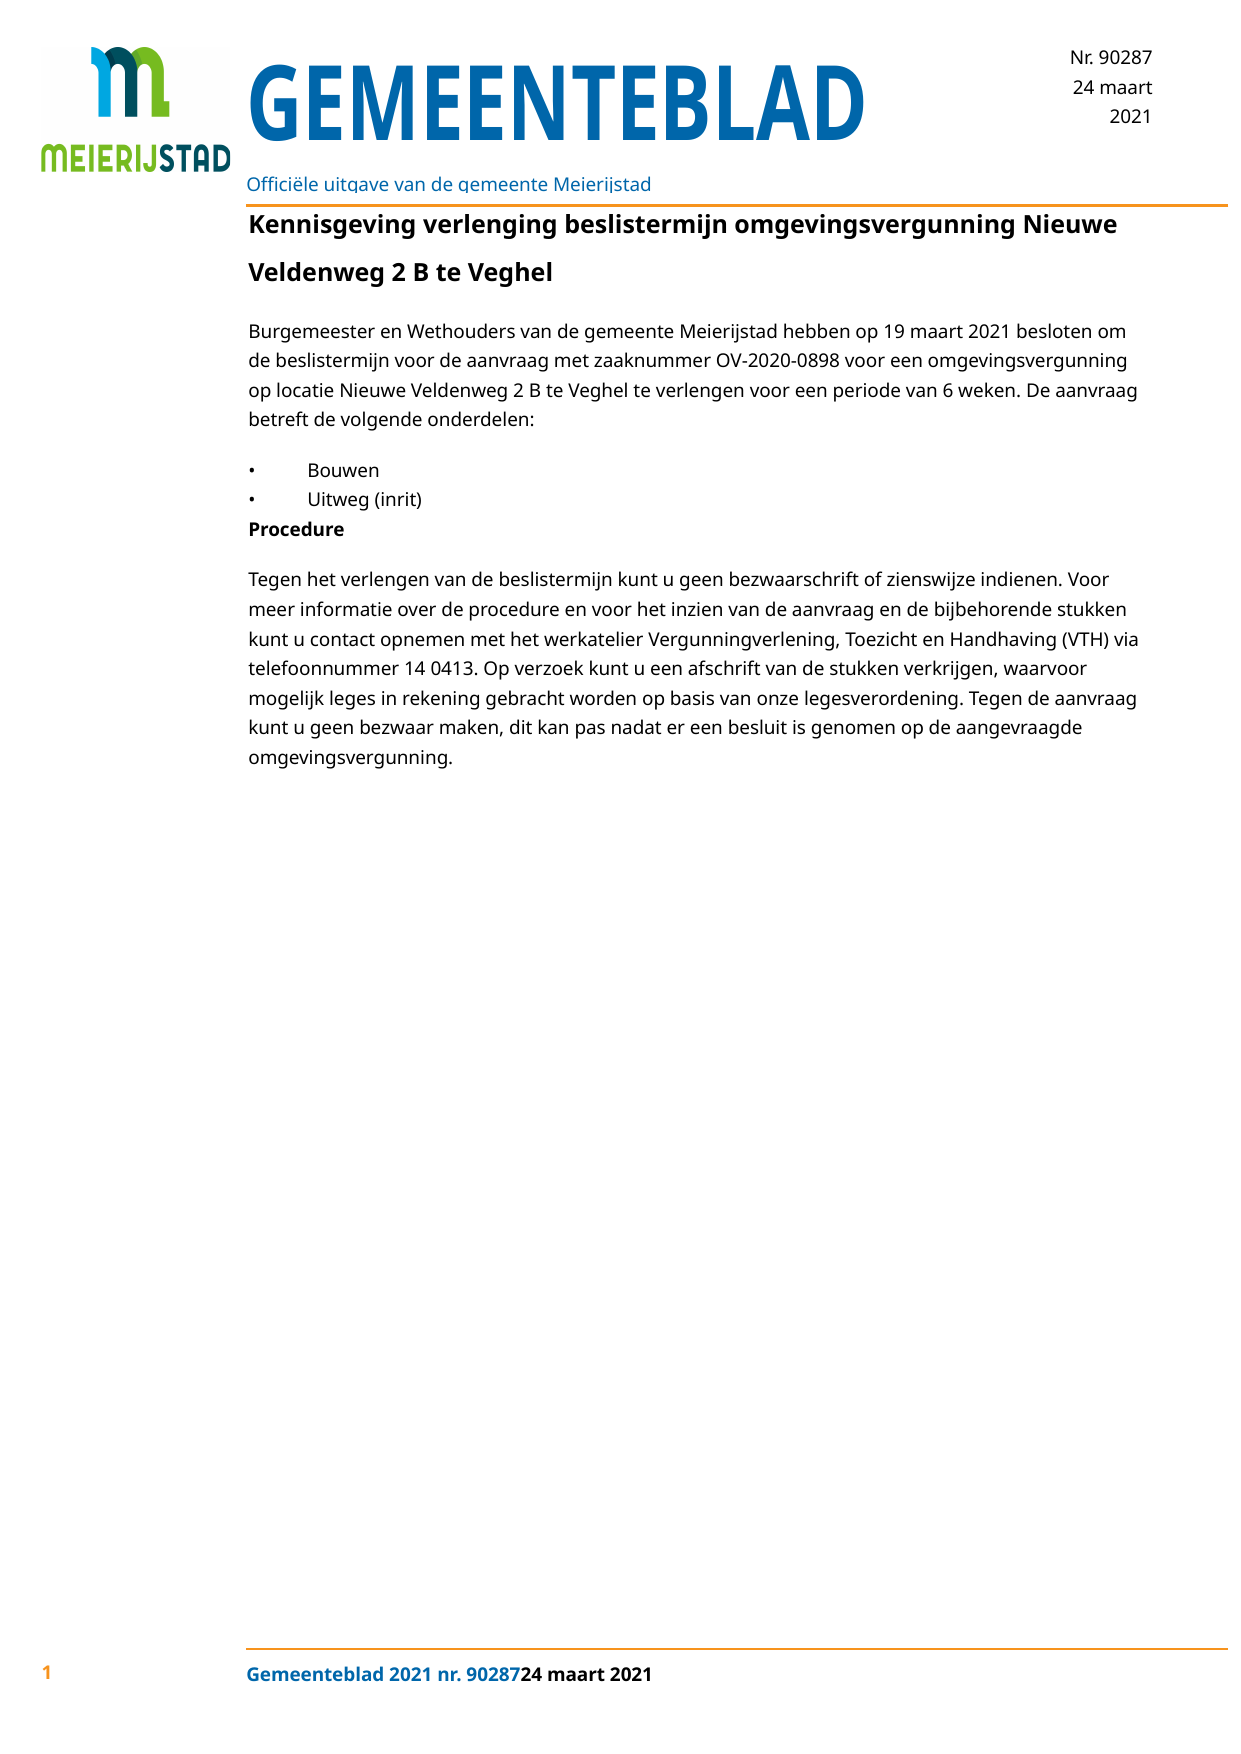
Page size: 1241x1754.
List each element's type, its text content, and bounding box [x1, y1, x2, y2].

text Burgemeester en Wethouders van de gemeente Meierijstad hebben op 19 maart 2021 besloten om de beslistermijn voor de aanvraag met zaaknummer OV-2020-0898 voor een omgevingsvergunning op locatie Nieuwe Veldenweg 2 B te Veghel te verlengen voor een periode van 6 weken. De aanvraag betreft de volgende onderdelen: [248, 318, 1152, 432]
picture [41, 47, 231, 172]
text Kennisgeving verlenging beslistermijn omgevingsvergunning Nieuwe Veldenweg 2 B te Veghel [248, 207, 1152, 288]
list Bouwen [248, 457, 1152, 483]
list Uitweg (inrit) [248, 487, 1152, 512]
text Tegen het verlengen van de beslistermijn kunt u geen bezwaarschrift of zienswijze indienen. Voor meer informatie over de procedure en voor het inzien van de aanvraag en de bijbehorende stukken kunt u contact opnemen met het werkatelier Vergunningverlening, Toezicht en Handhaving (VTH) via telefoonnummer 14 0413. Op verzoek kunt u een afschrift van de stukken verkrijgen, waarvoor mogelijk leges in rekening gebracht worden op basis van onze legesverordening. Tegen de aanvraag kunt u geen bezwaar maken, dit kan pas nadat er een besluit is genomen op de aangevraagde omgevingsvergunning. [248, 567, 1152, 770]
text Procedure [248, 516, 1152, 542]
